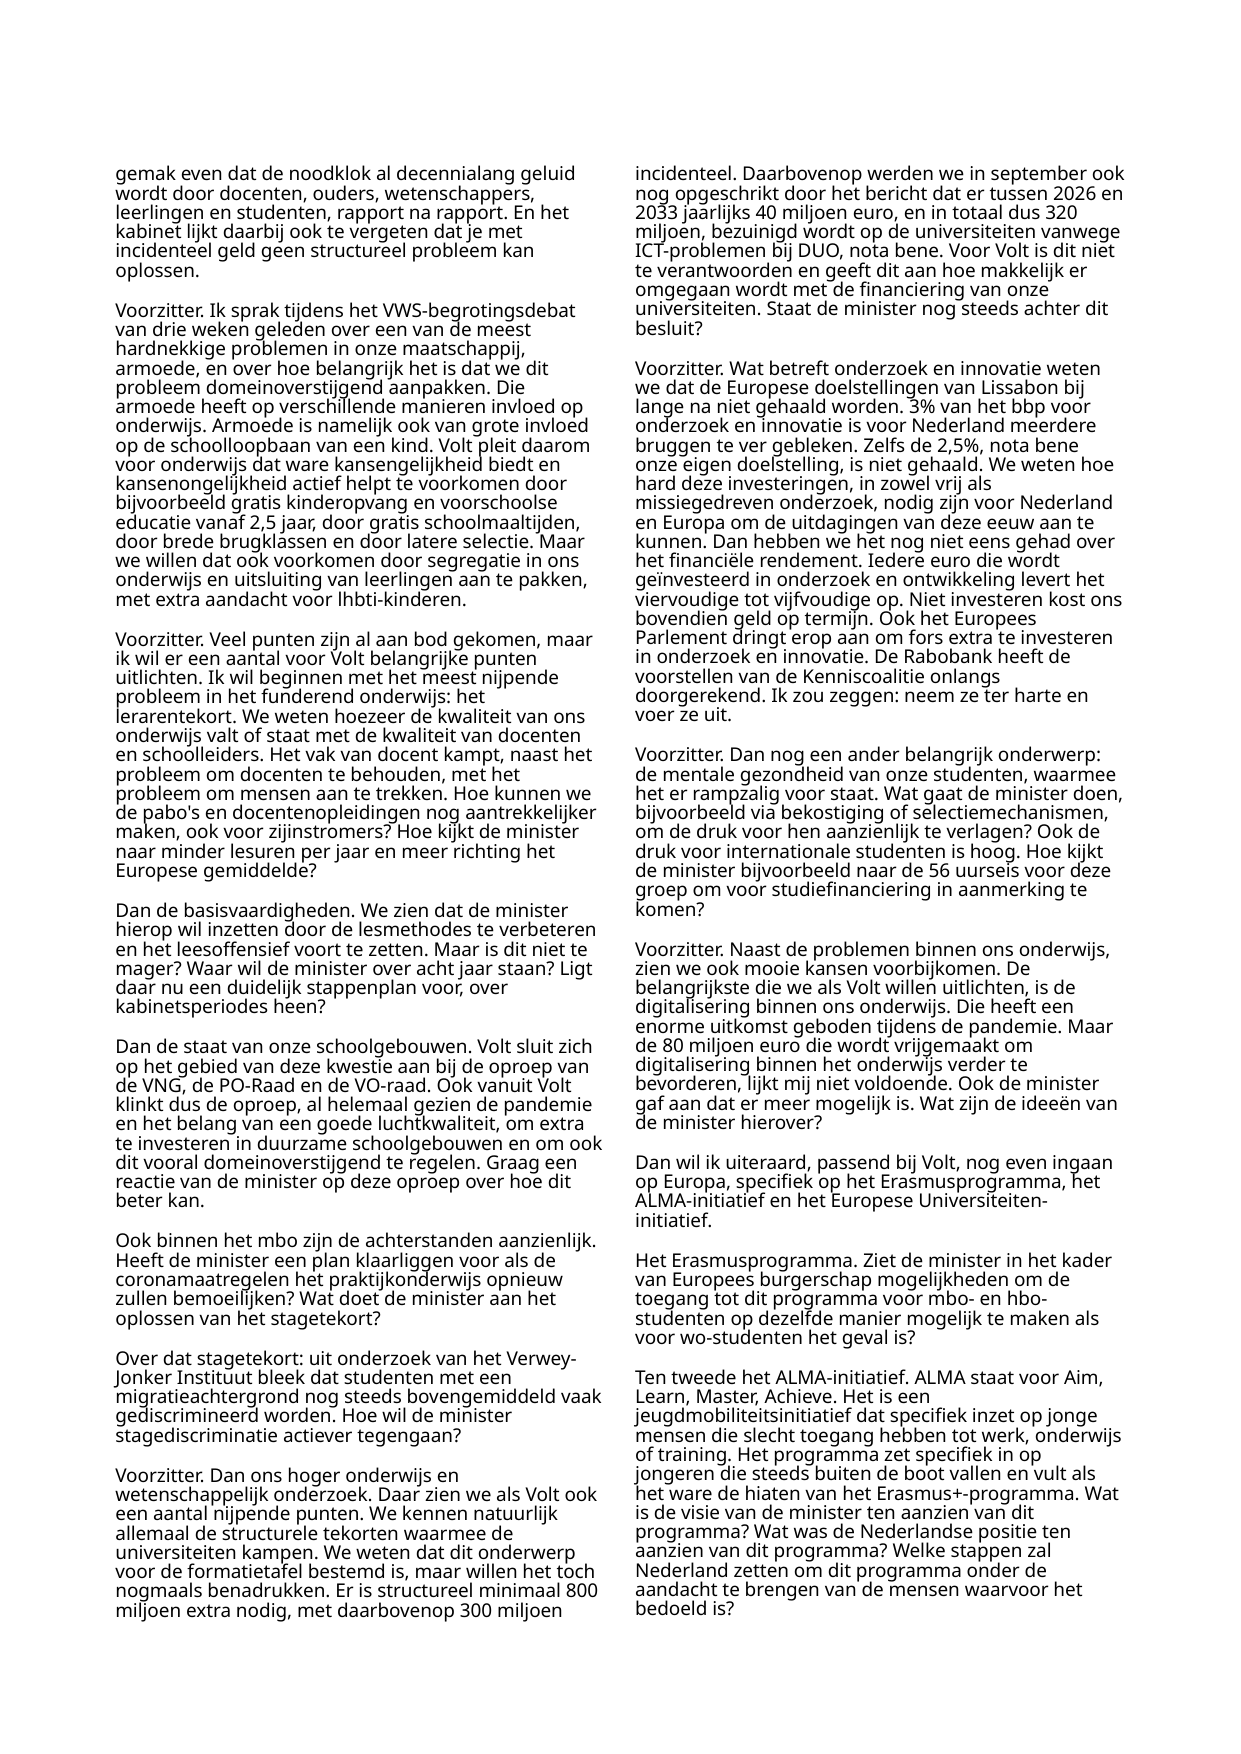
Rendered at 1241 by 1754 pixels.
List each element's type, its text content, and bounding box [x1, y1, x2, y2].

text Dan de basisvaardigheden. We zien dat de minister hierop wil inzetten door de lesmethodes te verbeteren en het leesoffensief voort te zetten. Maar is dit niet te mager? Waar wil de minister over acht jaar staan? Ligt daar nu een duidelijk stappenplan voor, over kabinetsperiodes heen? [115, 902, 605, 1018]
text Voorzitter. Veel punten zijn al aan bod gekomen, maar ik wil er een aantal voor Volt belangrijke punten uitlichten. Ik wil beginnen met het meest nijpende probleem in het funderend onderwijs: het lerarentekort. We weten hoezeer de kwaliteit van ons onderwijs valt of staat met de kwaliteit van docenten en schoolleiders. Het vak van docent kampt, naast het probleem om docenten te behouden, met het probleem om mensen aan te trekken. Hoe kunnen we de pabo's en docentenopleidingen nog aantrekkelijker maken, ook voor zijinstromers? Hoe kijkt de minister naar minder lesuren per jaar en meer richting het Europese gemiddelde? [115, 631, 605, 881]
text Het Erasmusprogramma. Ziet de minister in het kader van Europees burgerschap mogelijkheden om de toegang tot dit programma voor mbo- en hbo-studenten op dezelfde manier mogelijk te maken als voor wo-studenten het geval is? [635, 1252, 1125, 1348]
text gemak even dat de noodklok al decennialang geluid wordt door docenten, ouders, wetenschappers, leerlingen en studenten, rapport na rapport. En het kabinet lijkt daarbij ook te vergeten dat je met incidenteel geld geen structureel probleem kan oplossen. [115, 165, 605, 281]
text Voorzitter. Wat betreft onderzoek en innovatie weten we dat de Europese doelstellingen van Lissabon bij lange na niet gehaald worden. 3% van het bbp voor onderzoek en innovatie is voor Nederland meerdere bruggen te ver gebleken. Zelfs de 2,5%, nota bene onze eigen doelstelling, is niet gehaald. We weten hoe hard deze investeringen, in zowel vrij als missiegedreven onderzoek, nodig zijn voor Nederland en Europa om de uitdagingen van deze eeuw aan te kunnen. Dan hebben we het nog niet eens gehad over het financiële rendement. Iedere euro die wordt geïnvesteerd in onderzoek en ontwikkeling levert het viervoudige tot vijfvoudige op. Niet investeren kost ons bovendien geld op termijn. Ook het Europees Parlement dringt erop aan om fors extra te investeren in onderzoek en innovatie. De Rabobank heeft de voorstellen van de Kenniscoalitie onlangs doorgerekend. Ik zou zeggen: neem ze ter harte en voer ze uit. [635, 359, 1125, 726]
text Ten tweede het ALMA-initiatief. ALMA staat voor Aim, Learn, Master, Achieve. Het is een jeugdmobiliteitsinitiatief dat specifiek inzet op jonge mensen die slecht toegang hebben tot werk, onderwijs of training. Het programma zet specifiek in op jongeren die steeds buiten de boot vallen en vult als het ware de hiaten van het Erasmus+-programma. Wat is de visie van de minister ten aanzien van dit programma? Wat was de Nederlandse positie ten aanzien van dit programma? Welke stappen zal Nederland zetten om dit programma onder de aandacht te brengen van de mensen waarvoor het bedoeld is? [635, 1369, 1125, 1619]
text Voorzitter. Naast de problemen binnen ons onderwijs, zien we ook mooie kansen voorbijkomen. De belangrijkste die we als Volt willen uitlichten, is de digitalisering binnen ons onderwijs. Die heeft een enorme uitkomst geboden tijdens de pandemie. Maar de 80 miljoen euro die wordt vrijgemaakt om digitalisering binnen het onderwijs verder te bevorderen, lijkt mij niet voldoende. Ook de minister gaf aan dat er meer mogelijk is. Wat zijn de ideeën van de minister hierover? [635, 941, 1125, 1133]
text Voorzitter. Dan nog een ander belangrijk onderwerp: de mentale gezondheid van onze studenten, waarmee het er rampzalig voor staat. Wat gaat de minister doen, bijvoorbeeld via bekostiging of selectiemechanismen, om de druk voor hen aanzienlijk te verlagen? Ook de druk voor internationale studenten is hoog. Hoe kijkt de minister bijvoorbeeld naar de 56 uurseis voor deze groep om voor studiefinanciering in aanmerking te komen? [635, 746, 1125, 920]
text Ook binnen het mbo zijn de achterstanden aanzienlijk. Heeft de minister een plan klaarliggen voor als de coronamaatregelen het praktijkonderwijs opnieuw zullen bemoeilijken? Wat doet de minister aan het oplossen van het stagetekort? [115, 1232, 605, 1329]
text Voorzitter. Dan ons hoger onderwijs en wetenschappelijk onderzoek. Daar zien we als Volt ook een aantal nijpende punten. We kennen natuurlijk allemaal de structurele tekorten waarmee de universiteiten kampen. We weten dat dit onderwerp voor de formatietafel bestemd is, maar willen het toch nogmaals benadrukken. Er is structureel minimaal 800 miljoen extra nodig, met daarbovenop 300 miljoen [115, 1467, 605, 1621]
text Voorzitter. Ik sprak tijdens het VWS-begrotingsdebat van drie weken geleden over een van de meest hardnekkige problemen in onze maatschappij, armoede, en over hoe belangrijk het is dat we dit probleem domeinoverstijgend aanpakken. Die armoede heeft op verschillende manieren invloed op onderwijs. Armoede is namelijk ook van grote invloed op de schoolloopbaan van een kind. Volt pleit daarom voor onderwijs dat ware kansengelijkheid biedt en kansenongelijkheid actief helpt te voorkomen door bijvoorbeeld gratis kinderopvang en voorschoolse educatie vanaf 2,5 jaar, door gratis schoolmaaltijden, door brede brugklassen en door latere selectie. Maar we willen dat ook voorkomen door segregatie in ons onderwijs en uitsluiting van leerlingen aan te pakken, met extra aandacht voor lhbti-kinderen. [115, 302, 605, 610]
text Dan de staat van onze schoolgebouwen. Volt sluit zich op het gebied van deze kwestie aan bij de oproep van de VNG, de PO-Raad en de VO-raad. Ook vanuit Volt klinkt dus de oproep, al helemaal gezien de pandemie en het belang van een goede luchtkwaliteit, om extra te investeren in duurzame schoolgebouwen en om ook dit vooral domeinoverstijgend te regelen. Graag een reactie van de minister op deze oproep over hoe dit beter kan. [115, 1038, 605, 1212]
text incidenteel. Daarbovenop werden we in september ook nog opgeschrikt door het bericht dat er tussen 2026 en 2033 jaarlijks 40 miljoen euro, en in totaal dus 320 miljoen, bezuinigd wordt op de universiteiten vanwege ICT-problemen bij DUO, nota bene. Voor Volt is dit niet te verantwoorden en geeft dit aan hoe makkelijk er omgegaan wordt met de financiering van onze universiteiten. Staat de minister nog steeds achter dit besluit? [635, 165, 1125, 339]
text Over dat stagetekort: uit onderzoek van het Verwey-Jonker Instituut bleek dat studenten met een migratieachtergrond nog steeds bovengemiddeld vaak gediscrimineerd worden. Hoe wil de minister stagediscriminatie actiever tegengaan? [115, 1349, 605, 1446]
text Dan wil ik uiteraard, passend bij Volt, nog even ingaan op Europa, specifiek op het Erasmusprogramma, het ALMA-initiatief en het Europese Universiteiten-initiatief. [635, 1154, 1125, 1231]
